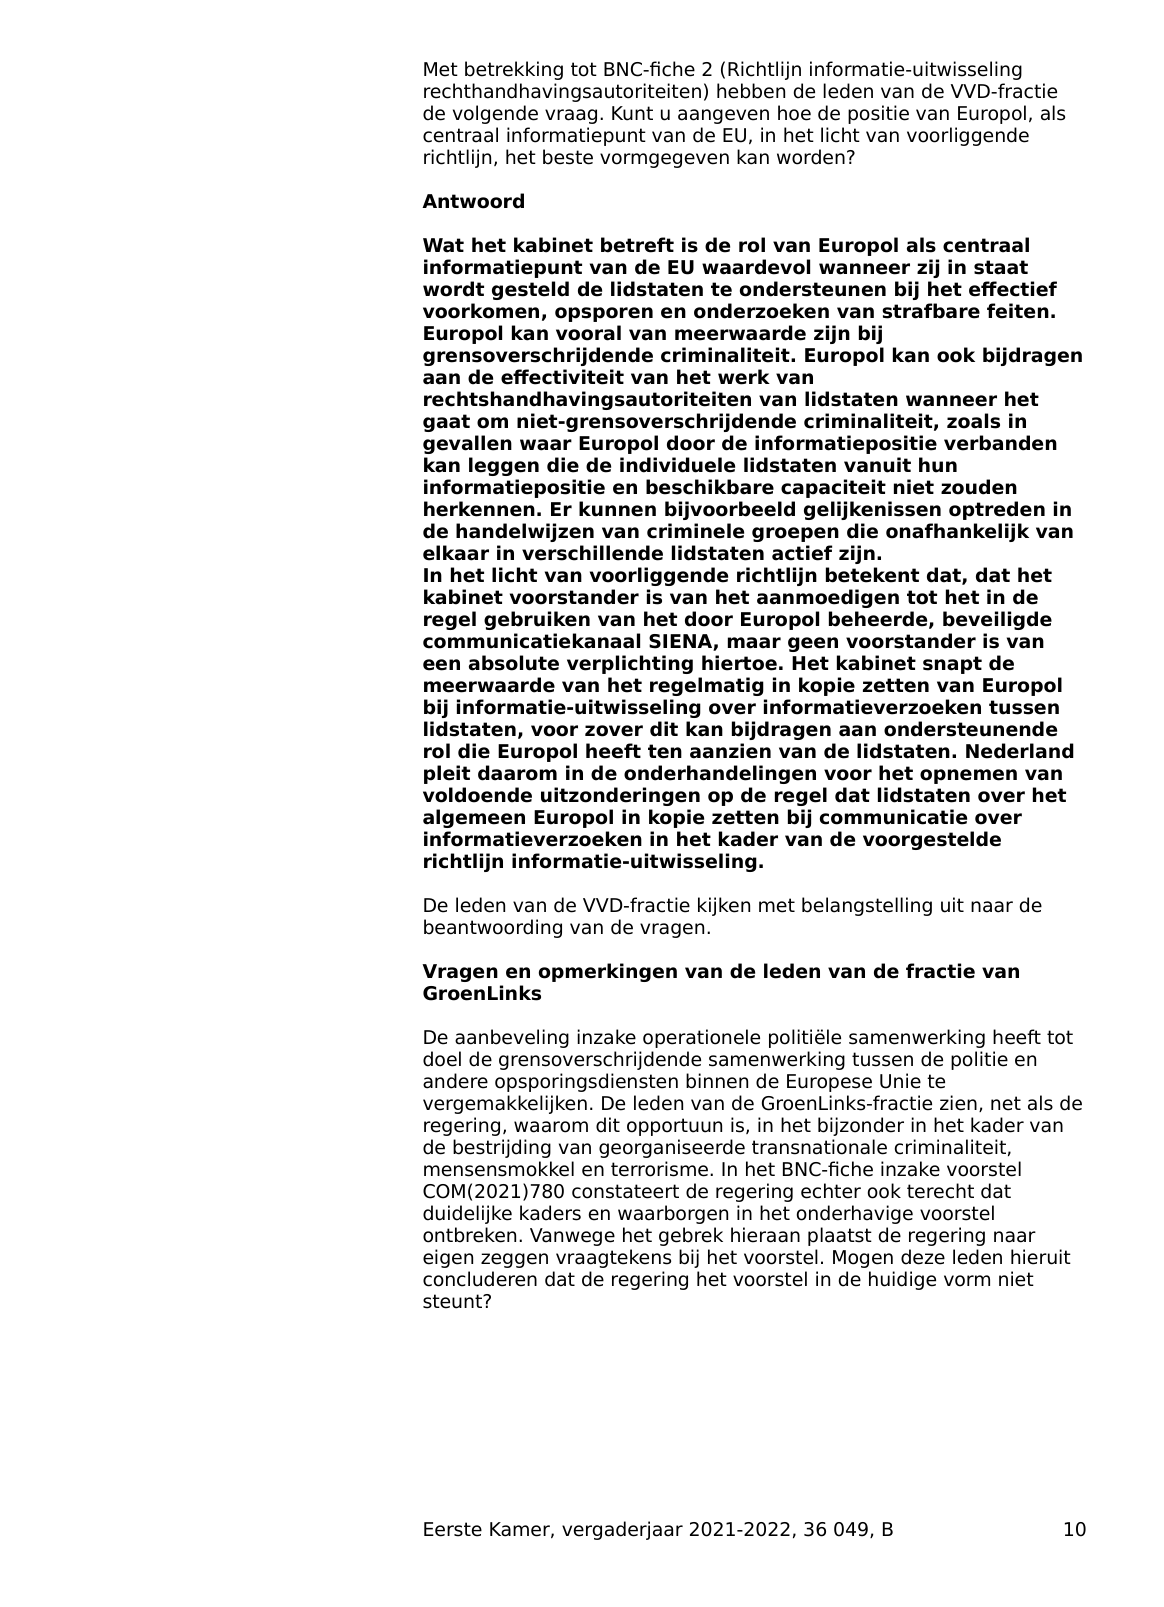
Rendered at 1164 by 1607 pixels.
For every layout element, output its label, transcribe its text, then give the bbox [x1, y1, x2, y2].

subtitle Antwoord [422, 191, 1087, 213]
text Wat het kabinet betreft is de rol van Europol als centraal informatiepunt van de EU waardevol wanneer zij in staat wordt gesteld de lidstaten te ondersteunen bij het effectief voorkomen, opsporen en onderzoeken van strafbare feiten. Europol kan vooral van meerwaarde zijn bij grensoverschrijdende criminaliteit. Europol kan ook bijdragen aan de effectiviteit van het werk van rechtshandhavingsautoriteiten van lidstaten wanneer het gaat om niet-grensoverschrijdende criminaliteit, zoals in gevallen waar Europol door de informatiepositie verbanden kan leggen die de individuele lidstaten vanuit hun informatiepositie en beschikbare capaciteit niet zouden herkennen. Er kunnen bijvoorbeeld gelijkenissen optreden in de handelwijzen van criminele groepen die onafhankelijk van elkaar in verschillende lidstaten actief zijn. [422, 235, 1087, 565]
text In het licht van voorliggende richtlijn betekent dat, dat het kabinet voorstander is van het aanmoedigen tot het in de regel gebruiken van het door Europol beheerde, beveiligde communicatiekanaal SIENA, maar geen voorstander is van een absolute verplichting hiertoe. Het kabinet snapt de meerwaarde van het regelmatig in kopie zetten van Europol bij informatie-uitwisseling over informatieverzoeken tussen lidstaten, voor zover dit kan bijdragen aan ondersteunende rol die Europol heeft ten aanzien van de lidstaten. Nederland pleit daarom in de onderhandelingen voor het opnemen van voldoende uitzonderingen op de regel dat lidstaten over het algemeen Europol in kopie zetten bij communicatie over informatieverzoeken in het kader van de voorgestelde richtlijn informatie-uitwisseling. [422, 565, 1087, 873]
text Met betrekking tot BNC-fiche 2 (Richtlijn informatie-uitwisseling rechthandhavingsautoriteiten) hebben de leden van de VVD-fractie de volgende vraag. Kunt u aangeven hoe de positie van Europol, als centraal informatiepunt van de EU, in het licht van voorliggende richtlijn, het beste vormgegeven kan worden? [422, 59, 1087, 169]
text De leden van de VVD-fractie kijken met belangstelling uit naar de beantwoording van de vragen. [422, 895, 1087, 939]
subtitle Vragen en opmerkingen van de leden van de fractie van GroenLinks [422, 961, 1087, 1005]
text De aanbeveling inzake operationele politiële samenwerking heeft tot doel de grensoverschrijdende samenwerking tussen de politie en andere opsporingsdiensten binnen de Europese Unie te vergemakkelijken. De leden van de GroenLinks-fractie zien, net als de regering, waarom dit opportuun is, in het bijzonder in het kader van de bestrijding van georganiseerde transnationale criminaliteit, mensensmokkel en terrorisme. In het BNC-fiche inzake voorstel COM(2021)780 constateert de regering echter ook terecht dat duidelijke kaders en waarborgen in het onderhavige voorstel ontbreken. Vanwege het gebrek hieraan plaatst de regering naar eigen zeggen vraagtekens bij het voorstel. Mogen deze leden hieruit concluderen dat de regering het voorstel in de huidige vorm niet steunt? [422, 1027, 1087, 1313]
